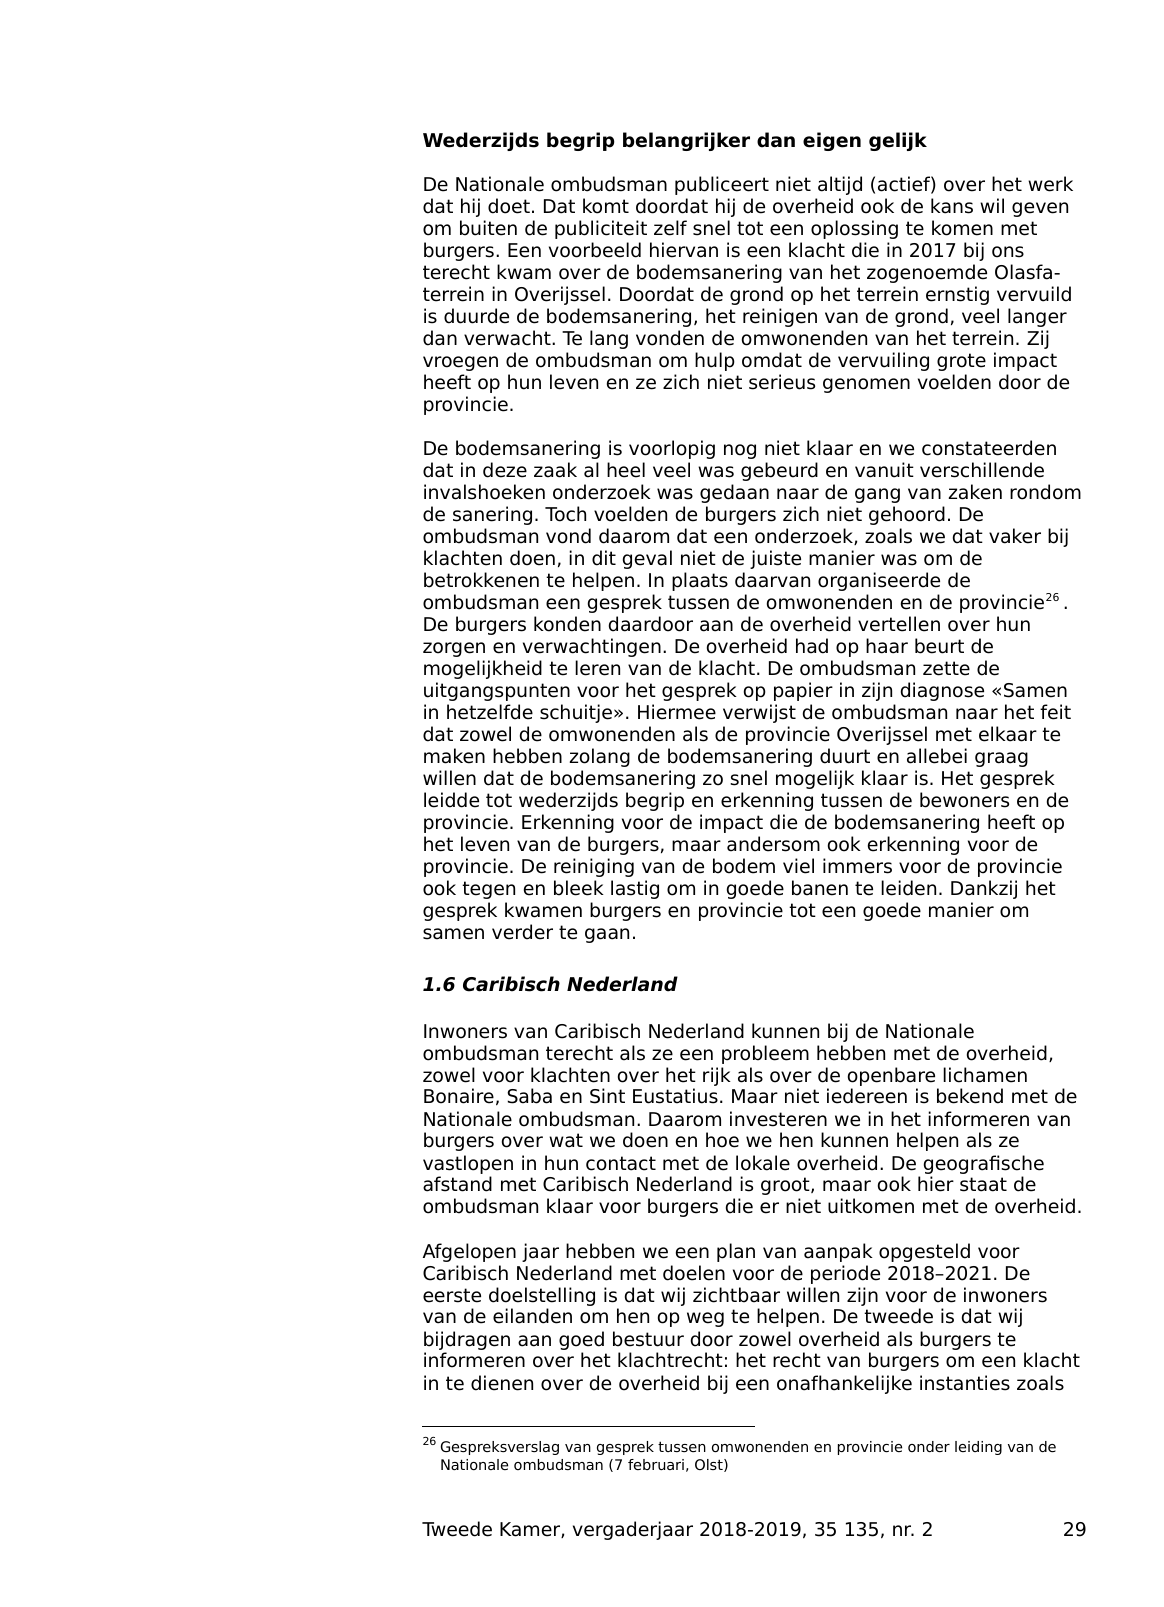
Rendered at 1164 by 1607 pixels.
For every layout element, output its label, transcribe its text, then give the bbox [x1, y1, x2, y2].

text De bodemsanering is voorlopig nog niet klaar en we constateerden dat in deze zaak al heel veel was gebeurd en vanuit verschillende invalshoeken onderzoek was gedaan naar de gang van zaken rondom de sanering. Toch voelden de burgers zich niet gehoord. De ombudsman vond daarom dat een onderzoek, zoals we dat vaker bij klachten doen, in dit geval niet de juiste manier was om de betrokkenen te helpen. In plaats daarvan organiseerde de ombudsman een gesprek tussen de omwonenden en de provincie. De burgers konden daardoor aan de overheid vertellen over hun zorgen en verwachtingen. De overheid had op haar beurt de mogelijkheid te leren van de klacht. De ombudsman zette de uitgangspunten voor het gesprek op papier in zijn diagnose «Samen in hetzelfde schuitje». Hiermee verwijst de ombudsman naar het feit dat zowel de omwonenden als de provincie Overijssel met elkaar te maken hebben zolang de bodemsanering duurt en allebei graag willen dat de bodemsanering zo snel mogelijk klaar is. Het gesprek leidde tot wederzijds begrip en erkenning tussen de bewoners en de provincie. Erkenning voor de impact die de bodemsanering heeft op het leven van de burgers, maar andersom ook erkenning voor de provincie. De reiniging van de bodem viel immers voor de provincie ook tegen en bleek lastig om in goede banen te leiden. Dankzij het gesprek kwamen burgers en provincie tot een goede manier om samen verder te gaan. [422, 438, 1087, 943]
subtitle Wederzijds begrip belangrijker dan eigen gelijk [422, 130, 1087, 152]
text Afgelopen jaar hebben we een plan van aanpak opgesteld voor Caribisch Nederland met doelen voor de periode 2018–2021. De eerste doelstelling is dat wij zichtbaar willen zijn voor de inwoners van de eilanden om hen op weg te helpen. De tweede is dat wij bijdragen aan goed bestuur door zowel overheid als burgers te informeren over het klachtrecht: het recht van burgers om een klacht in te dienen over de overheid bij een onafhankelijke instanties zoals [422, 1241, 1087, 1394]
subtitle 1.6 Caribisch Nederland [422, 973, 1087, 996]
text Gespreksverslag van gesprek tussen omwonenden en provincie onder leiding van de Nationale ombudsman (7 februari, Olst) [422, 1435, 1087, 1474]
text Inwoners van Caribisch Nederland kunnen bij de Nationale ombudsman terecht als ze een probleem hebben met de overheid, zowel voor klachten over het rijk als over de openbare lichamen Bonaire, Saba en Sint Eustatius. Maar niet iedereen is bekend met de Nationale ombudsman. Daarom investeren we in het informeren van burgers over wat we doen en hoe we hen kunnen helpen als ze vastlopen in hun contact met de lokale overheid. De geografische afstand met Caribisch Nederland is groot, maar ook hier staat de ombudsman klaar voor burgers die er niet uitkomen met de overheid. [422, 1021, 1087, 1218]
text De Nationale ombudsman publiceert niet altijd (actief) over het werk dat hij doet. Dat komt doordat hij de overheid ook de kans wil geven om buiten de publiciteit zelf snel tot een oplossing te komen met burgers. Een voorbeeld hiervan is een klacht die in 2017 bij ons terecht kwam over de bodemsanering van het zogenoemde Olasfa-terrein in Overijssel. Doordat de grond op het terrein ernstig vervuild is duurde de bodemsanering, het reinigen van de grond, veel langer dan verwacht. Te lang vonden de omwonenden van het terrein. Zij vroegen de ombudsman om hulp omdat de vervuiling grote impact heeft op hun leven en ze zich niet serieus genomen voelden door de provincie. [422, 174, 1087, 416]
